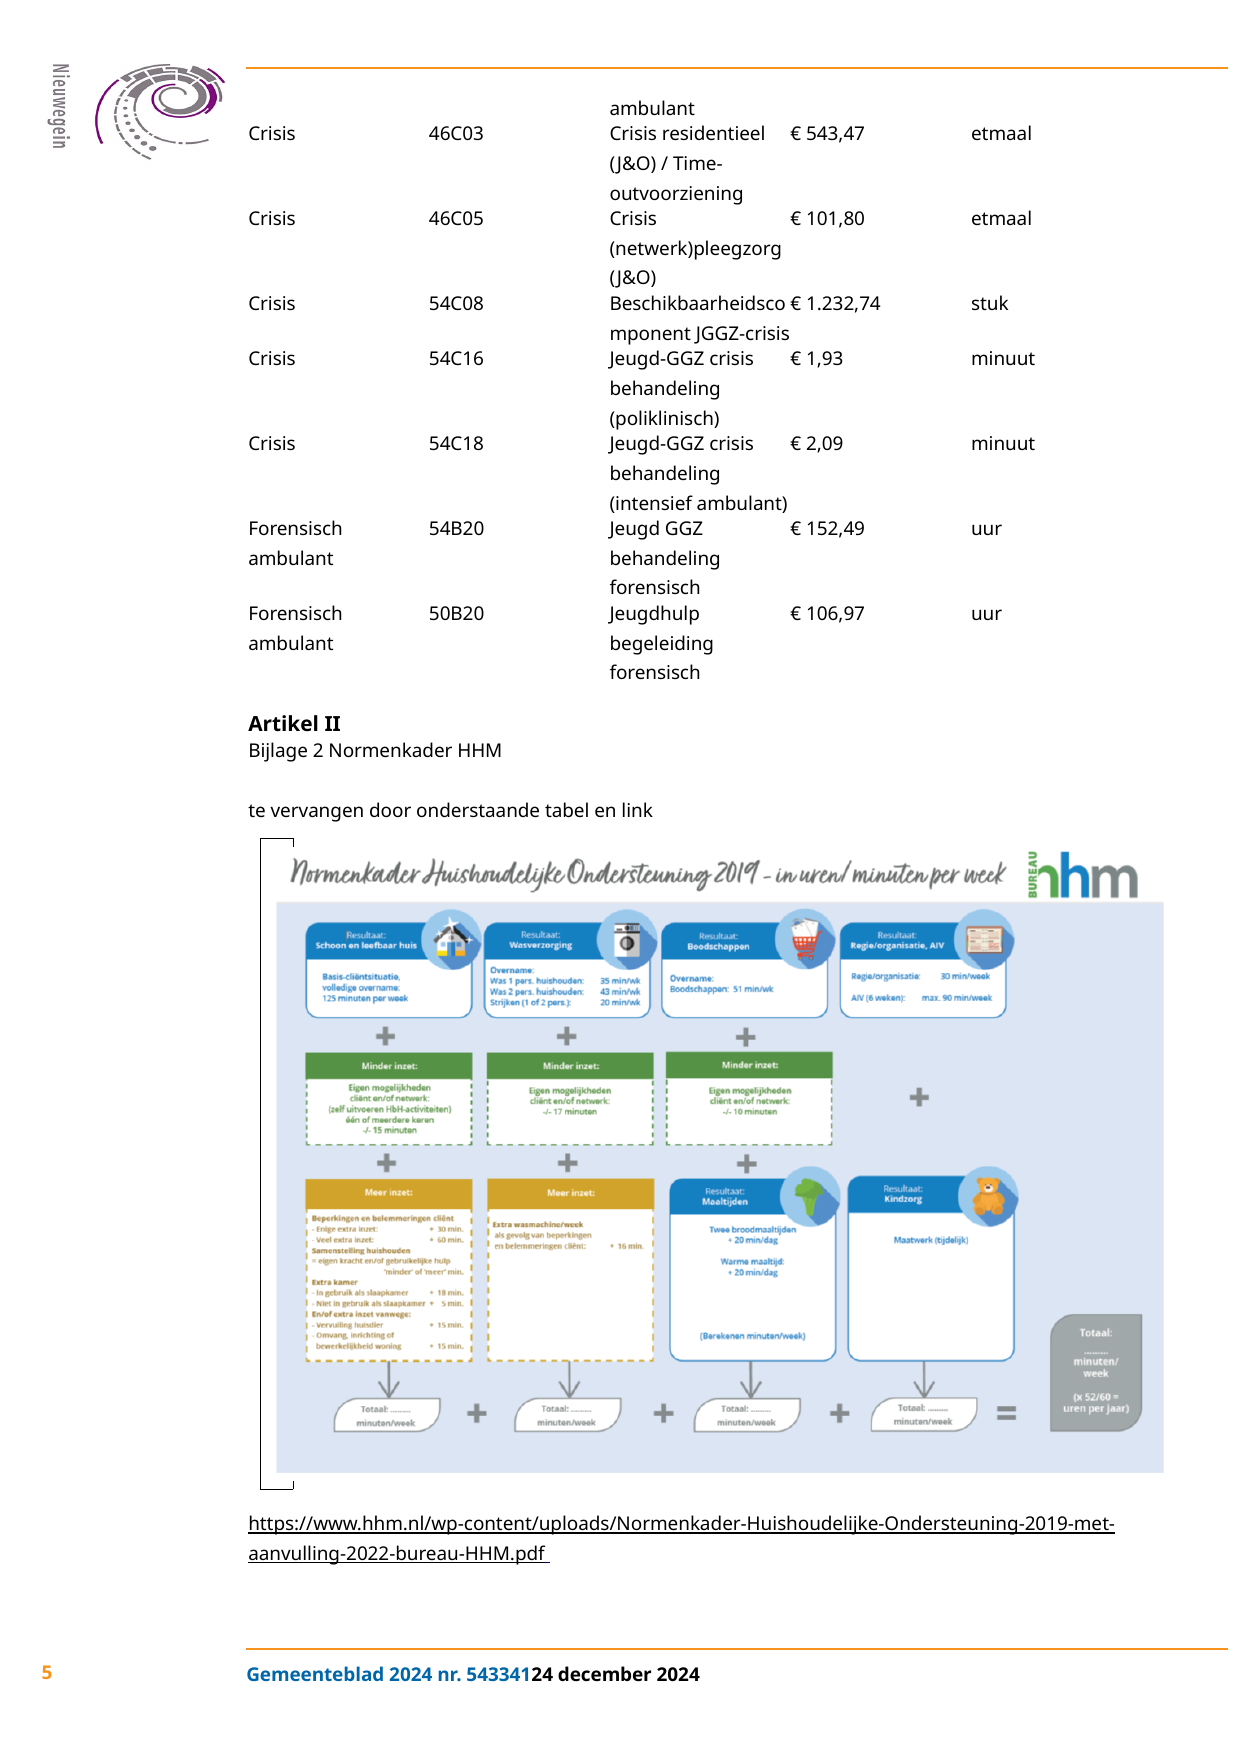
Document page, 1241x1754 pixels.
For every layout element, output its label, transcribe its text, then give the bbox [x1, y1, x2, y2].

table_cell 54C08 [429, 290, 609, 346]
table_cell uur [971, 515, 1152, 600]
table_cell Jeugd GGZ behandeling forensisch [609, 515, 790, 600]
table_cell Crisis (netwerk)pleegzorg (J&O) [609, 205, 790, 290]
table_cell etmaal [971, 121, 1152, 205]
table_cell ambulant [609, 95, 790, 121]
table_cell Crisis [248, 121, 429, 205]
table_cell 54C18 [429, 431, 609, 515]
table_cell etmaal [971, 205, 1152, 290]
table_cell Crisis [248, 290, 429, 346]
picture [41, 47, 231, 172]
table_cell Forensisch ambulant [248, 600, 429, 685]
table_cell 50B20 [429, 600, 609, 685]
table_cell € 1.232,74 [790, 290, 971, 346]
table_cell € 2,09 [790, 431, 971, 515]
text https://www.hhm.nl/wp-content/uploads/Normenkader-Huishoudelijke-Ondersteuning-2019-met-aanvulling-2022-bureau-HHM.pdf [248, 1511, 1152, 1566]
table_cell [429, 95, 609, 121]
table_cell Crisis [248, 346, 429, 431]
table_cell € 101,80 [790, 205, 971, 290]
table_cell Forensisch ambulant [248, 515, 429, 600]
text Bijlage 2 Normenkader HHM [248, 738, 1152, 763]
table_cell [971, 95, 1152, 121]
table_cell 54C16 [429, 346, 609, 431]
table_cell uur [971, 600, 1152, 685]
table_cell 46C05 [429, 205, 609, 290]
table_cell Jeugd-GGZ crisis behandeling (intensief ambulant) [609, 431, 790, 515]
table_cell Crisis [248, 431, 429, 515]
table_cell minuut [971, 346, 1152, 431]
table_cell stuk [971, 290, 1152, 346]
table_cell 46C03 [429, 121, 609, 205]
table_cell Crisis residentieel (J&O) / Time-outvoorziening [609, 121, 790, 205]
table_cell € 152,49 [790, 515, 971, 600]
text te vervangen door onderstaande tabel en link [248, 797, 1152, 823]
table_cell € 106,97 [790, 600, 971, 685]
table_cell Jeugdhulp begeleiding forensisch [609, 600, 790, 685]
table_cell € 543,47 [790, 121, 971, 205]
table_cell € 1,93 [790, 346, 971, 431]
picture [268, 847, 1173, 1481]
text Artikel II [248, 709, 1152, 738]
table_cell Beschikbaarheidscomponent JGGZ-crisis [609, 290, 790, 346]
table_cell minuut [971, 431, 1152, 515]
table_cell 54B20 [429, 515, 609, 600]
table_cell [790, 95, 971, 121]
table_cell [248, 95, 429, 121]
table_cell Jeugd-GGZ crisis behandeling (poliklinisch) [609, 346, 790, 431]
table_cell Crisis [248, 205, 429, 290]
